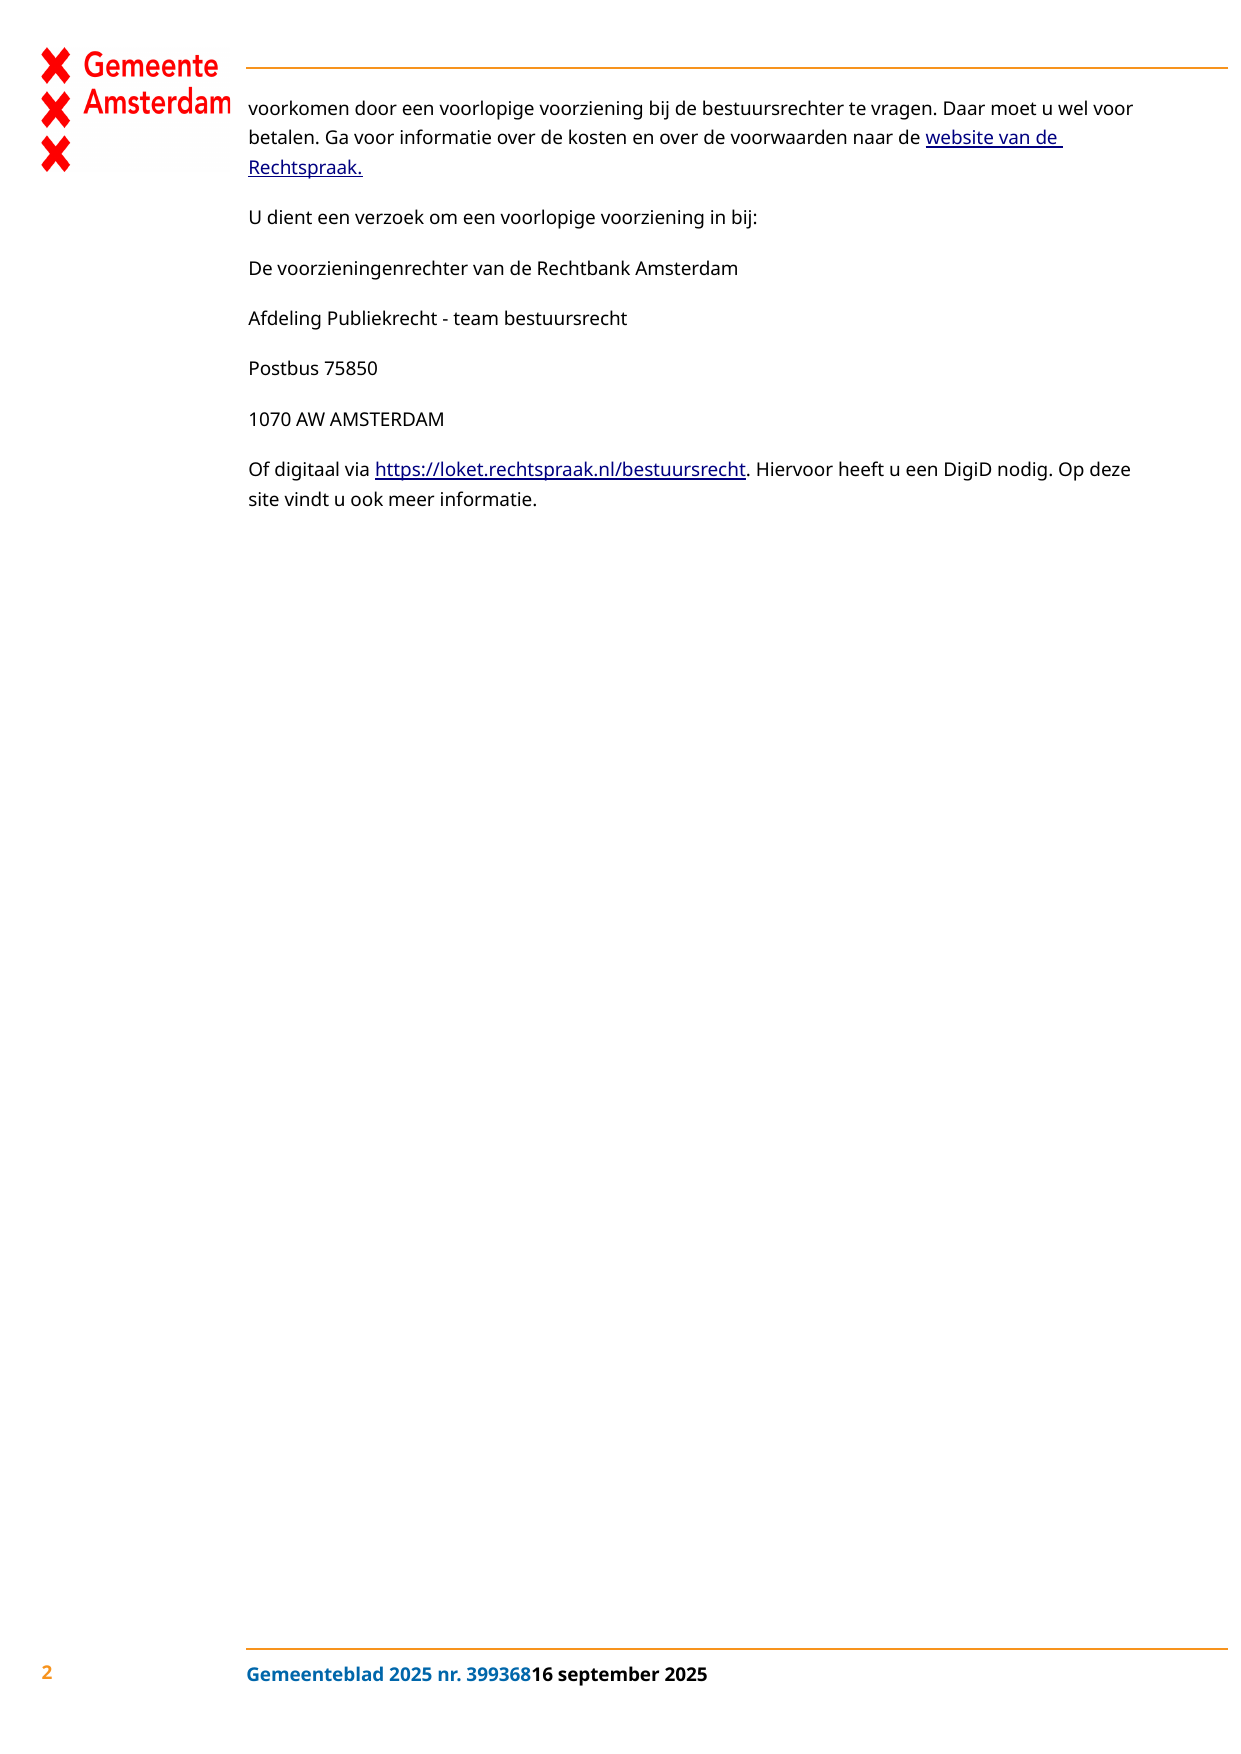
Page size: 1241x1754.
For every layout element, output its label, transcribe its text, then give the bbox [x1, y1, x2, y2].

text De voorzieningenrechter van de Rechtbank Amsterdam [248, 255, 1152, 281]
text Afdeling Publiekrecht - team bestuursrecht [248, 305, 1152, 331]
picture [41, 47, 231, 172]
text Postbus 75850 [248, 356, 1152, 381]
text 1070 AW AMSTERDAM [248, 406, 1152, 432]
text voorkomen door een voorlopige voorziening bij de bestuursrechter te vragen. Daar moet u wel voor betalen. Ga voor informatie over de kosten en over de voorwaarden naar de website van de Rechtspraak. [248, 95, 1152, 180]
text U dient een verzoek om een voorlopige voorziening in bij: [248, 204, 1152, 230]
text Of digitaal via https://loket.rechtspraak.nl/bestuursrecht. Hiervoor heeft u een DigiD nodig. Op deze site vindt u ook meer informatie. [248, 456, 1152, 512]
